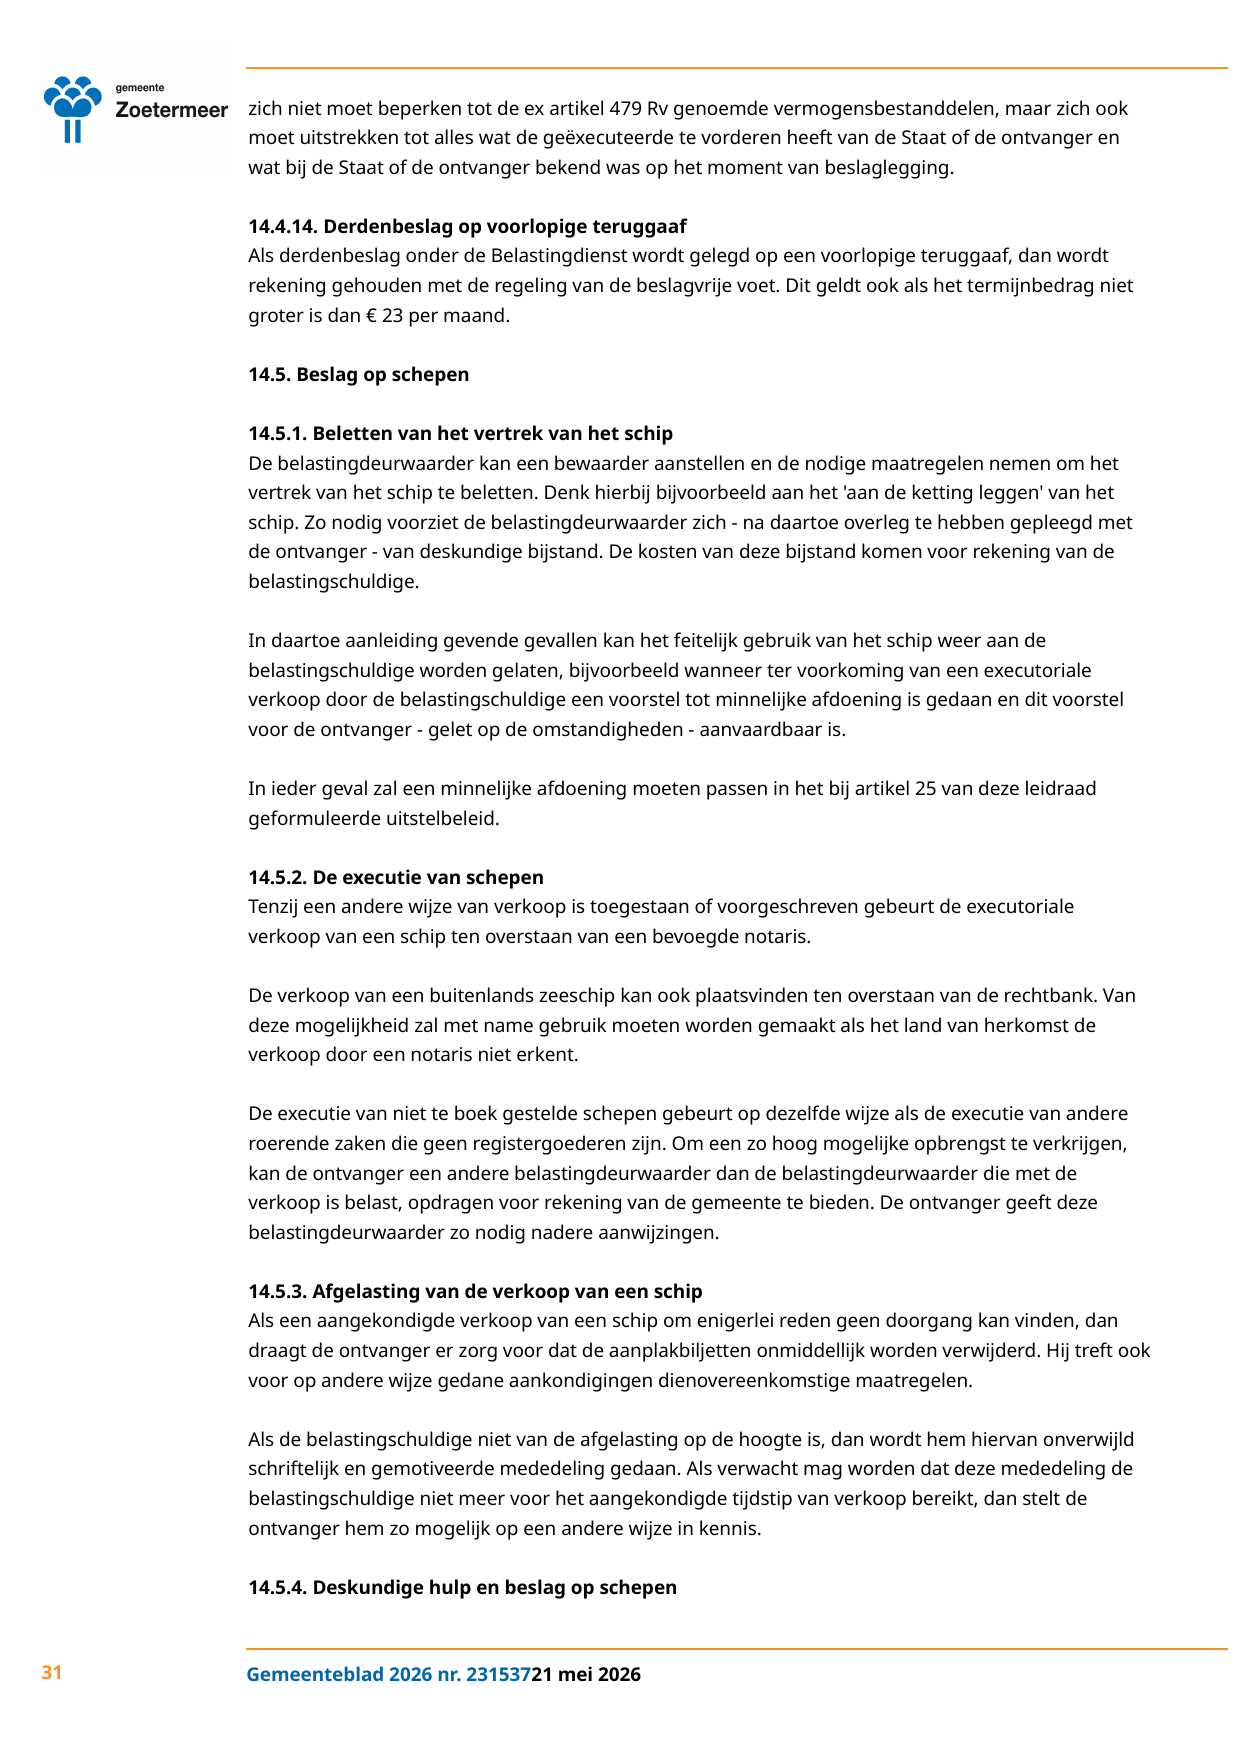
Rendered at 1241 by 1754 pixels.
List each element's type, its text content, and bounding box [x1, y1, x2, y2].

text 14.5.3. Afgelasting van de verkoop van een schip [248, 1278, 1152, 1304]
picture [41, 47, 231, 172]
text De belastingdeurwaarder kan een bewaarder aanstellen en de nodige maatregelen nemen om het vertrek van het schip te beletten. Denk hierbij bijvoorbeeld aan het 'aan de ketting leggen' van het schip. Zo nodig voorziet de belastingdeurwaarder zich - na daartoe overleg te hebben gepleegd met de ontvanger - van deskundige bijstand. De kosten van deze bijstand komen voor rekening van de belastingschuldige. [248, 450, 1152, 594]
text De verkoop van een buitenlands zeeschip kan ook plaatsvinden ten overstaan van de rechtbank. Van deze mogelijkheid zal met name gebruik moeten worden gemaakt als het land van herkomst de verkoop door een notaris niet erkent. [248, 982, 1152, 1067]
text 14.5.4. Deskundige hulp en beslag op schepen [248, 1574, 1152, 1600]
text De executie van niet te boek gestelde schepen gebeurt op dezelfde wijze als de executie van andere roerende zaken die geen registergoederen zijn. Om een zo hoog mogelijke opbrengst te verkrijgen, kan de ontvanger een andere belastingdeurwaarder dan de belastingdeurwaarder die met de verkoop is belast, opdragen voor rekening van de gemeente te bieden. De ontvanger geeft deze belastingdeurwaarder zo nodig nadere aanwijzingen. [248, 1101, 1152, 1245]
text In daartoe aanleiding gevende gevallen kan het feitelijk gebruik van het schip weer aan de belastingschuldige worden gelaten, bijvoorbeeld wanneer ter voorkoming van een executoriale verkoop door de belastingschuldige een voorstel tot minnelijke afdoening is gedaan en dit voorstel voor de ontvanger - gelet op de omstandigheden - aanvaardbaar is. [248, 627, 1152, 742]
text zich niet moet beperken tot de ex artikel 479 Rv genoemde vermogensbestanddelen, maar zich ook moet uitstrekken tot alles wat de geëxecuteerde te vorderen heeft van de Staat of de ontvanger en wat bij de Staat of de ontvanger bekend was op het moment van beslaglegging. [248, 95, 1152, 180]
text Als de belastingschuldige niet van de afgelasting op de hoogte is, dan wordt hem hiervan onverwijld schriftelijk en gemotiveerde mededeling gedaan. Als verwacht mag worden dat deze mededeling de belastingschuldige niet meer voor het aangekondigde tijdstip van verkoop bereikt, dan stelt de ontvanger hem zo mogelijk op een andere wijze in kennis. [248, 1426, 1152, 1541]
text Als derdenbeslag onder de Belastingdienst wordt gelegd op een voorlopige teruggaaf, dan wordt rekening gehouden met de regeling van de beslagvrije voet. Dit geldt ook als het termijnbedrag niet groter is dan € 23 per maand. [248, 243, 1152, 328]
text Tenzij een andere wijze van verkoop is toegestaan of voorgeschreven gebeurt de executoriale verkoop van een schip ten overstaan van een bevoegde notaris. [248, 893, 1152, 949]
text 14.5. Beslag op schepen [248, 361, 1152, 387]
text Als een aangekondigde verkoop van een schip om enigerlei reden geen doorgang kan vinden, dan draagt de ontvanger er zorg voor dat de aanplakbiljetten onmiddellijk worden verwijderd. Hij treft ook voor op andere wijze gedane aankondigingen dienovereenkomstige maatregelen. [248, 1308, 1152, 1393]
text 14.5.1. Beletten van het vertrek van het schip [248, 420, 1152, 446]
text 14.4.14. Derdenbeslag op voorlopige teruggaaf [248, 213, 1152, 239]
text In ieder geval zal een minnelijke afdoening moeten passen in het bij artikel 25 van deze leidraad geformuleerde uitstelbeleid. [248, 775, 1152, 831]
text 14.5.2. De executie van schepen [248, 864, 1152, 890]
